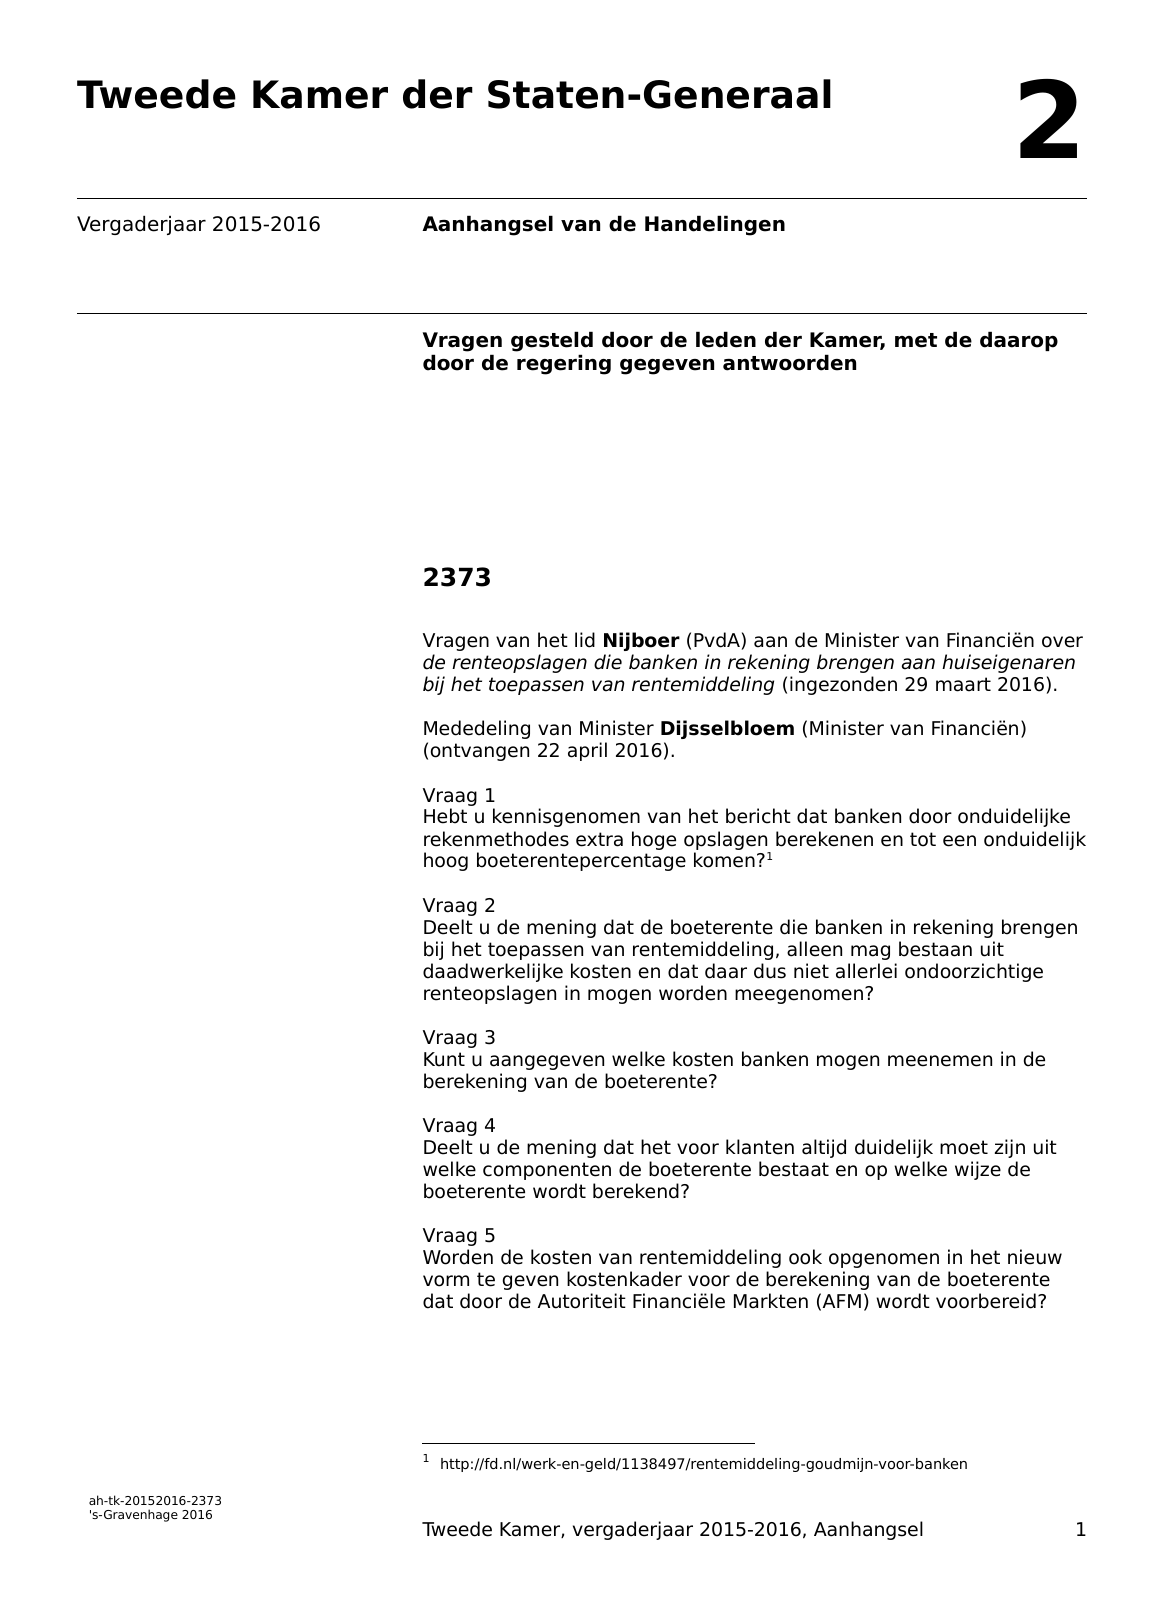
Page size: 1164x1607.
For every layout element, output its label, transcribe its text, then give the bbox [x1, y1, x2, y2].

text Worden de kosten van rentemiddeling ook opgenomen in het nieuw vorm te geven kostenkader voor de berekening van de boeterente dat door de Autoriteit Financiële Markten (AFM) wordt voorbereid? [422, 1247, 1087, 1313]
table_cell Vergaderjaar 2015-2016 [77, 199, 422, 313]
text http://fd.nl/werk-en-geld/1138497/rentemiddeling-goudmijn-voor-banken [422, 1452, 1087, 1474]
text Vraag 5 [422, 1225, 1087, 1247]
table_header 2 [886, 59, 1087, 198]
text Vraag 2 [422, 894, 1087, 917]
text Vragen van het lid Nijboer (PvdA) aan de Minister van Financiën over de renteopslagen die banken in rekening brengen aan huiseigenaren bij het toepassen van rentemiddeling (ingezonden 29 maart 2016). [422, 630, 1087, 696]
table_header Tweede Kamer der Staten-Generaal [77, 59, 886, 198]
text Kunt u aangegeven welke kosten banken mogen meenemen in de berekening van de boeterente? [422, 1049, 1087, 1093]
text 's-Gravenhage 2016 [88, 1508, 323, 1522]
text 2373 [422, 563, 1087, 592]
text Vraag 4 [422, 1115, 1087, 1137]
text Mededeling van Minister Dijsselbloem (Minister van Financiën) (ontvangen 22 april 2016). [422, 718, 1087, 762]
text Vraag 1 [422, 784, 1087, 806]
text Deelt u de mening dat het voor klanten altijd duidelijk moet zijn uit welke componenten de boeterente bestaat en op welke wijze de boeterente wordt berekend? [422, 1137, 1087, 1203]
text Hebt u kennisgenomen van het bericht dat banken door onduidelijke rekenmethodes extra hoge opslagen berekenen en tot een onduidelijk hoog boeterentepercentage komen? [422, 806, 1087, 872]
text Deelt u de mening dat de boeterente die banken in rekening brengen bij het toepassen van rentemiddeling, alleen mag bestaan uit daadwerkelijke kosten en dat daar dus niet allerlei ondoorzichtige renteopslagen in mogen worden meegenomen? [422, 917, 1087, 1004]
table_cell [77, 314, 422, 375]
table_cell Aanhangsel van de Handelingen [422, 199, 1087, 313]
table_cell Vragen gesteld door de leden der Kamer, met de daarop door de regering gegeven antwoorden [422, 314, 1087, 375]
text ah-tk-20152016-2373 [88, 1494, 323, 1508]
text Vraag 3 [422, 1027, 1087, 1049]
